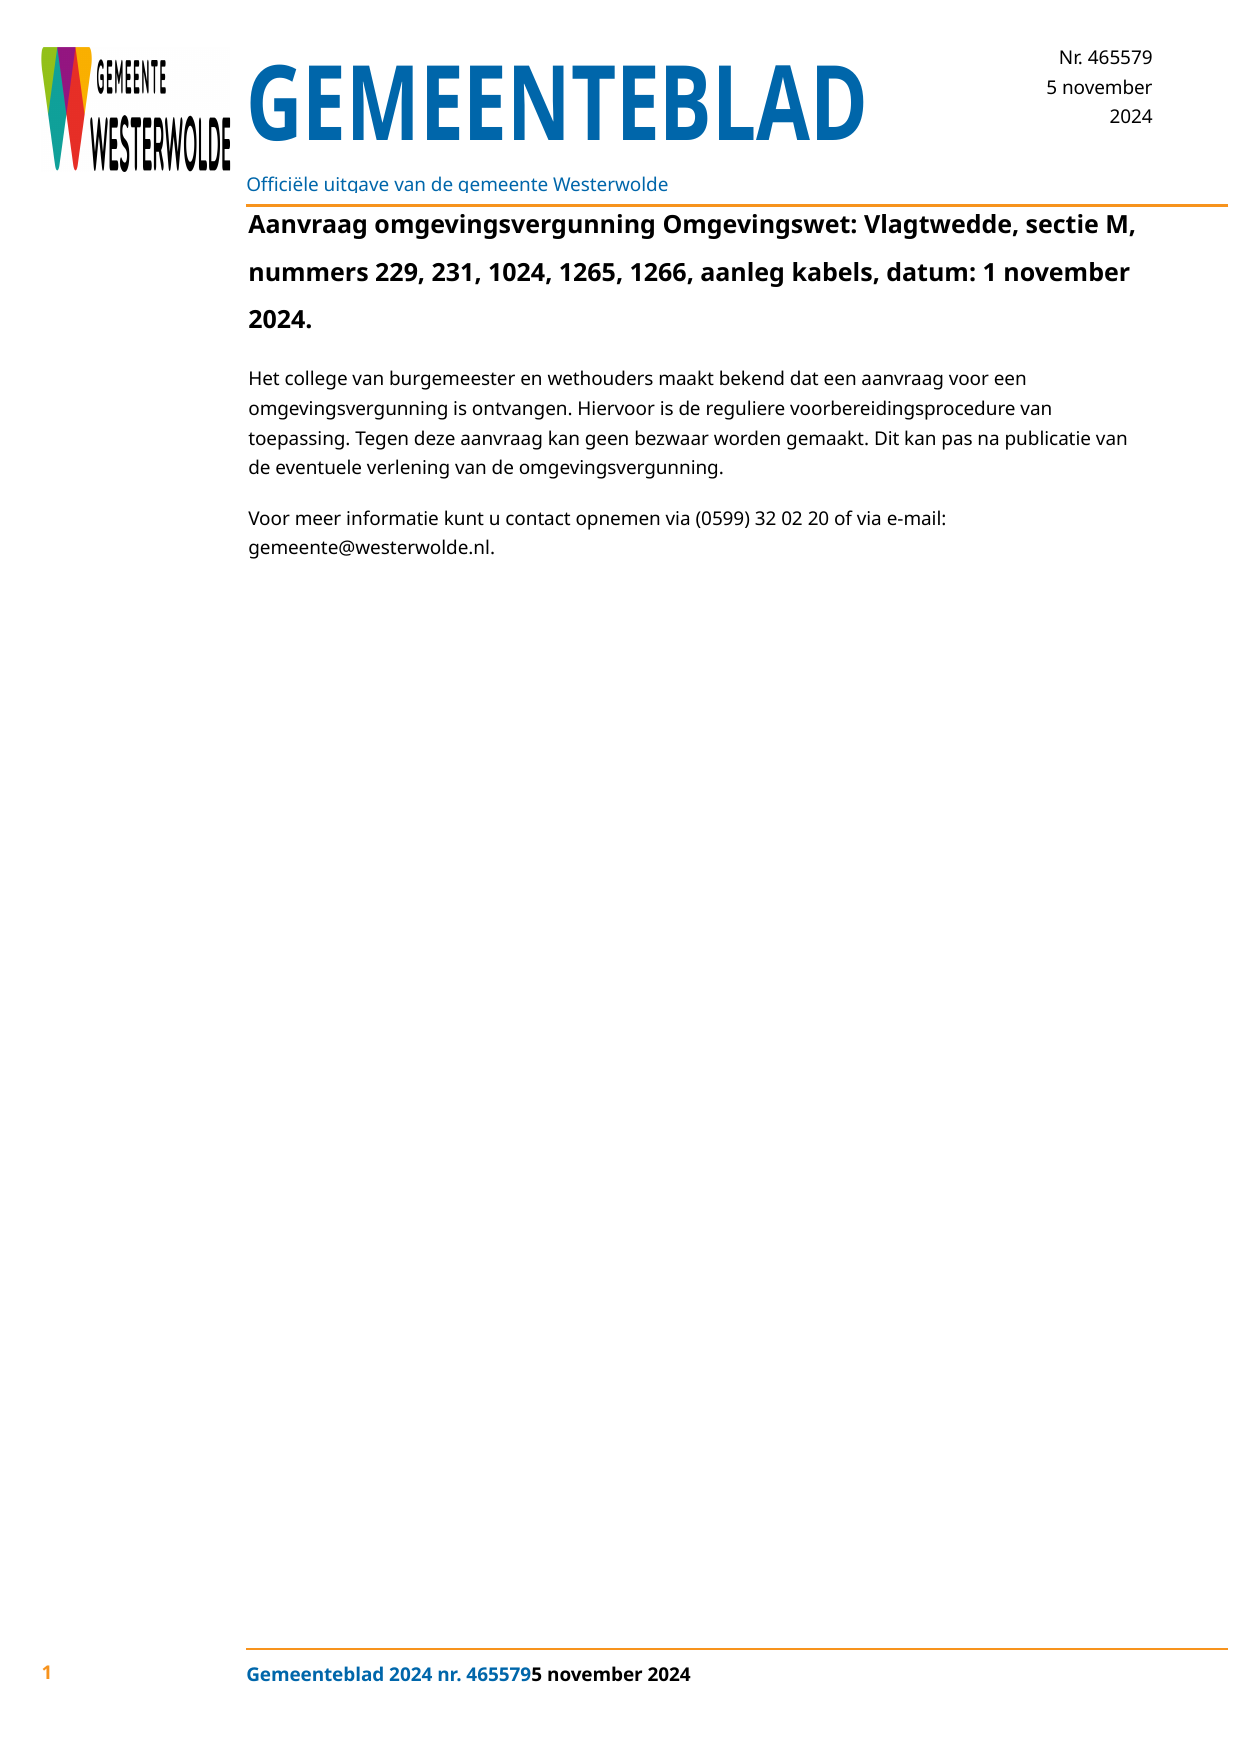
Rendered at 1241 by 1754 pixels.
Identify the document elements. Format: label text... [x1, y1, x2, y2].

picture [41, 47, 231, 172]
text Voor meer informatie kunt u contact opnemen via (0599) 32 02 20 of via e-mail: gemeente@westerwolde.nl. [248, 505, 1152, 560]
text Het college van burgemeester en wethouders maakt bekend dat een aanvraag voor een omgevingsvergunning is ontvangen. Hiervoor is de reguliere voorbereidingsprocedure van toepassing. Tegen deze aanvraag kan geen bezwaar worden gemaakt. Dit kan pas na publicatie van de eventuele verlening van de omgevingsvergunning. [248, 366, 1152, 480]
text Aanvraag omgevingsvergunning Omgevingswet: Vlagtwedde, sectie M, nummers 229, 231, 1024, 1265, 1266, aanleg kabels, datum: 1 november 2024. [248, 207, 1152, 336]
